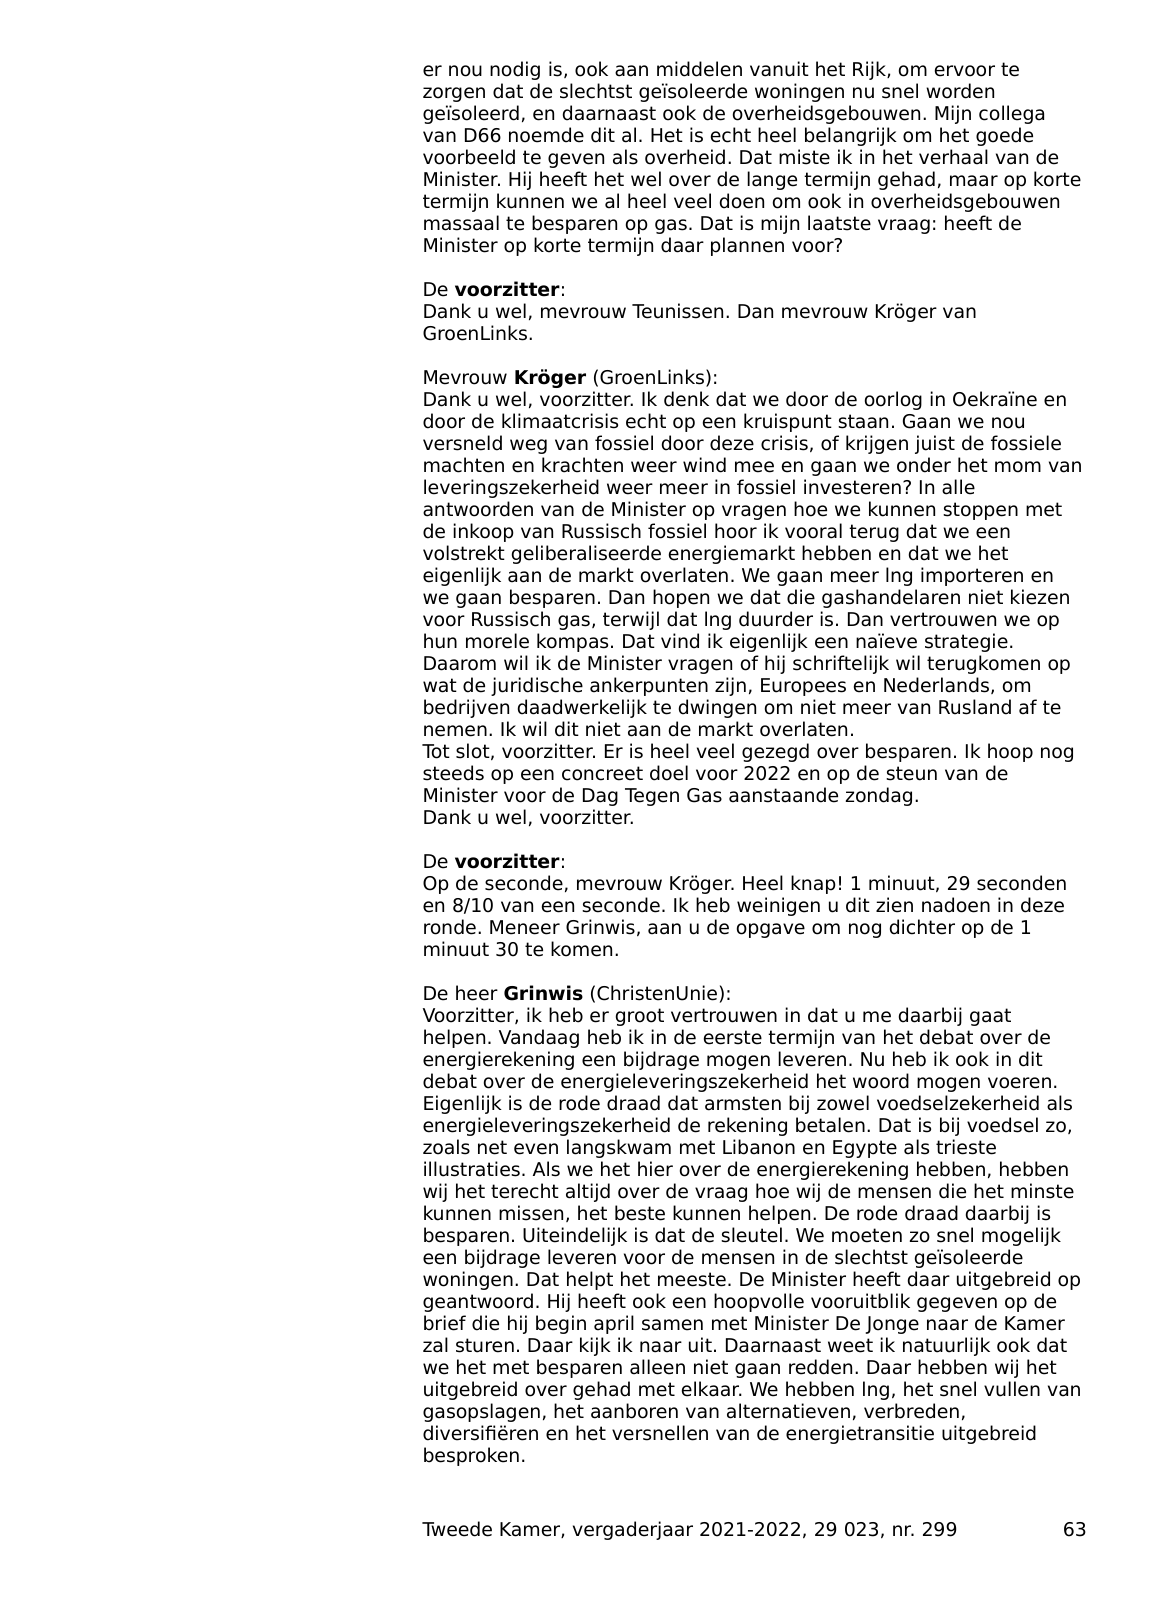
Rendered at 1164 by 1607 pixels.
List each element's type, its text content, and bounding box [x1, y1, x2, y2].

text De heer Grinwis (ChristenUnie): [422, 983, 1087, 1005]
text Dank u wel, mevrouw Teunissen. Dan mevrouw Kröger van GroenLinks. [422, 301, 1087, 345]
text Tot slot, voorzitter. Er is heel veel gezegd over besparen. Ik hoop nog steeds op een concreet doel voor 2022 en op de steun van de Minister voor de Dag Tegen Gas aanstaande zondag. [422, 741, 1087, 807]
text er nou nodig is, ook aan middelen vanuit het Rijk, om ervoor te zorgen dat de slechtst geïsoleerde woningen nu snel worden geïsoleerd, en daarnaast ook de overheidsgebouwen. Mijn collega van D66 noemde dit al. Het is echt heel belangrijk om het goede voorbeeld te geven als overheid. Dat miste ik in het verhaal van de Minister. Hij heeft het wel over de lange termijn gehad, maar op korte termijn kunnen we al heel veel doen om ook in overheidsgebouwen massaal te besparen op gas. Dat is mijn laatste vraag: heeft de Minister op korte termijn daar plannen voor? [422, 59, 1087, 257]
text Dank u wel, voorzitter. [422, 807, 1087, 829]
text Voorzitter, ik heb er groot vertrouwen in dat u me daarbij gaat helpen. Vandaag heb ik in de eerste termijn van het debat over de energierekening een bijdrage mogen leveren. Nu heb ik ook in dit debat over de energieleveringszekerheid het woord mogen voeren. Eigenlijk is de rode draad dat armsten bij zowel voedselzekerheid als energieleveringszekerheid de rekening betalen. Dat is bij voedsel zo, zoals net even langskwam met Libanon en Egypte als trieste illustraties. Als we het hier over de energierekening hebben, hebben wij het terecht altijd over de vraag hoe wij de mensen die het minste kunnen missen, het beste kunnen helpen. De rode draad daarbij is besparen. Uiteindelijk is dat de sleutel. We moeten zo snel mogelijk een bijdrage leveren voor de mensen in de slechtst geïsoleerde woningen. Dat helpt het meeste. De Minister heeft daar uitgebreid op geantwoord. Hij heeft ook een hoopvolle vooruitblik gegeven op de brief die hij begin april samen met Minister De Jonge naar de Kamer zal sturen. Daar kijk ik naar uit. Daarnaast weet ik natuurlijk ook dat we het met besparen alleen niet gaan redden. Daar hebben wij het uitgebreid over gehad met elkaar. We hebben lng, het snel vullen van gasopslagen, het aanboren van alternatieven, verbreden, diversifiëren en het versnellen van de energietransitie uitgebreid besproken. [422, 1005, 1087, 1467]
text De voorzitter: [422, 851, 1087, 873]
text Op de seconde, mevrouw Kröger. Heel knap! 1 minuut, 29 seconden en 8/10 van een seconde. Ik heb weinigen u dit zien nadoen in deze ronde. Meneer Grinwis, aan u de opgave om nog dichter op de 1 minuut 30 te komen. [422, 873, 1087, 961]
text Dank u wel, voorzitter. Ik denk dat we door de oorlog in Oekraïne en door de klimaatcrisis echt op een kruispunt staan. Gaan we nou versneld weg van fossiel door deze crisis, of krijgen juist de fossiele machten en krachten weer wind mee en gaan we onder het mom van leveringszekerheid weer meer in fossiel investeren? In alle antwoorden van de Minister op vragen hoe we kunnen stoppen met de inkoop van Russisch fossiel hoor ik vooral terug dat we een volstrekt geliberaliseerde energiemarkt hebben en dat we het eigenlijk aan de markt overlaten. We gaan meer lng importeren en we gaan besparen. Dan hopen we dat die gashandelaren niet kiezen voor Russisch gas, terwijl dat lng duurder is. Dan vertrouwen we op hun morele kompas. Dat vind ik eigenlijk een naïeve strategie. Daarom wil ik de Minister vragen of hij schriftelijk wil terugkomen op wat de juridische ankerpunten zijn, Europees en Nederlands, om bedrijven daadwerkelijk te dwingen om niet meer van Rusland af te nemen. Ik wil dit niet aan de markt overlaten. [422, 389, 1087, 741]
text De voorzitter: [422, 279, 1087, 301]
text Mevrouw Kröger (GroenLinks): [422, 367, 1087, 389]
